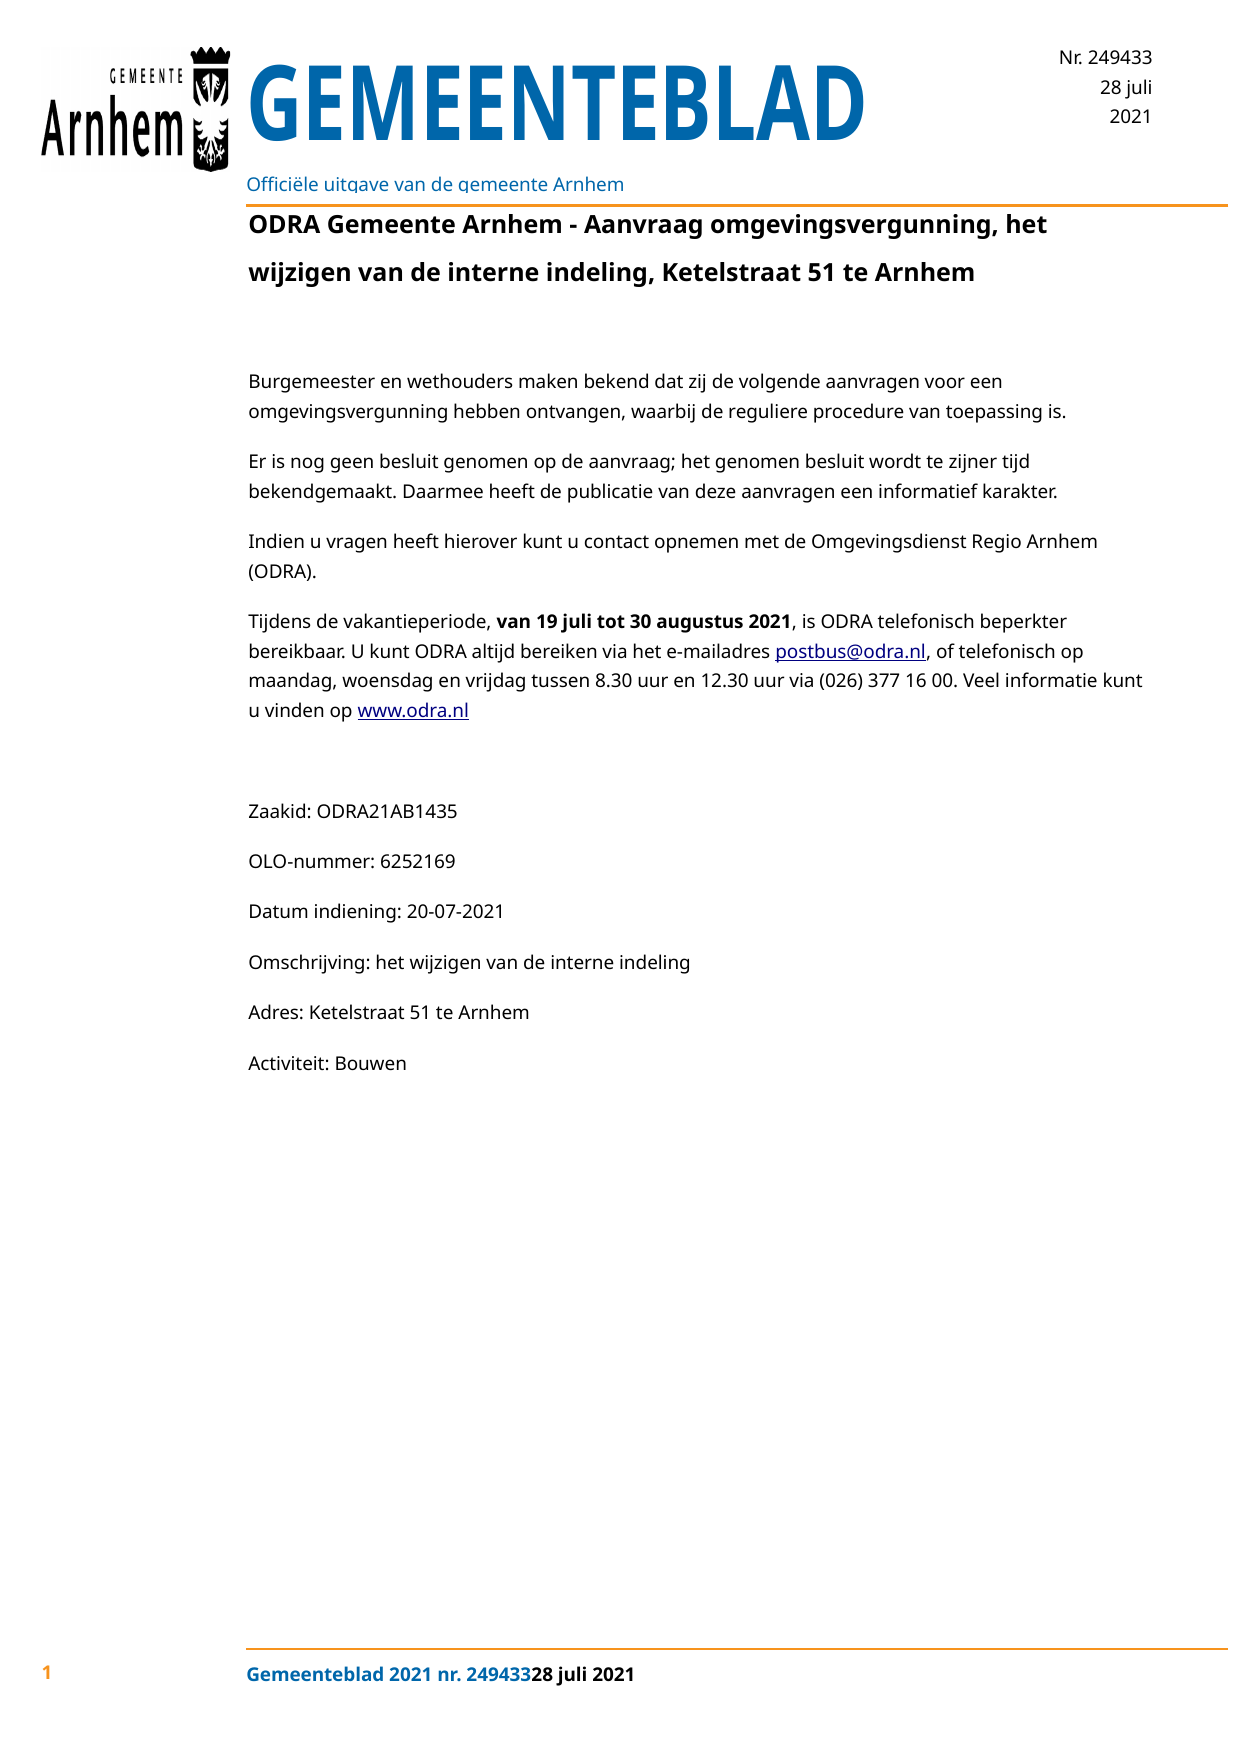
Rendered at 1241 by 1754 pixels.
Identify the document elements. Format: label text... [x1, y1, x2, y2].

text ODRA Gemeente Arnhem - Aanvraag omgevingsvergunning, het wijzigen van de interne indeling, Ketelstraat 51 te Arnhem [248, 207, 1152, 288]
text Datum indiening: 20-07-2021 [248, 899, 1152, 924]
text Omschrijving: het wijzigen van de interne indeling [248, 949, 1152, 975]
picture [41, 47, 231, 172]
text Burgemeester en wethouders maken bekend dat zij de volgende aanvragen voor een omgevingsvergunning hebben ontvangen, waarbij de reguliere procedure van toepassing is. [248, 368, 1152, 424]
text Zaakid: ODRA21AB1435 [248, 798, 1152, 824]
text Er is nog geen besluit genomen op de aanvraag; het genomen besluit wordt te zijner tijd bekendgemaakt. Daarmee heeft de publicatie van deze aanvragen een informatief karakter. [248, 448, 1152, 504]
text OLO-nummer: 6252169 [248, 848, 1152, 874]
text Indien u vragen heeft hierover kunt u contact opnemen met de Omgevingsdienst Regio Arnhem (ODRA). [248, 528, 1152, 584]
text Adres: Ketelstraat 51 te Arnhem [248, 999, 1152, 1025]
text Tijdens de vakantieperiode, van 19 juli tot 30 augustus 2021, is ODRA telefonisch beperkter bereikbaar. U kunt ODRA altijd bereiken via het e-mailadres postbus@odra.nl, of telefonisch op maandag, woensdag en vrijdag tussen 8.30 uur en 12.30 uur via (026) 377 16 00. Veel informatie kunt u vinden op www.odra.nl [248, 608, 1152, 723]
text Activiteit: Bouwen [248, 1050, 1152, 1076]
